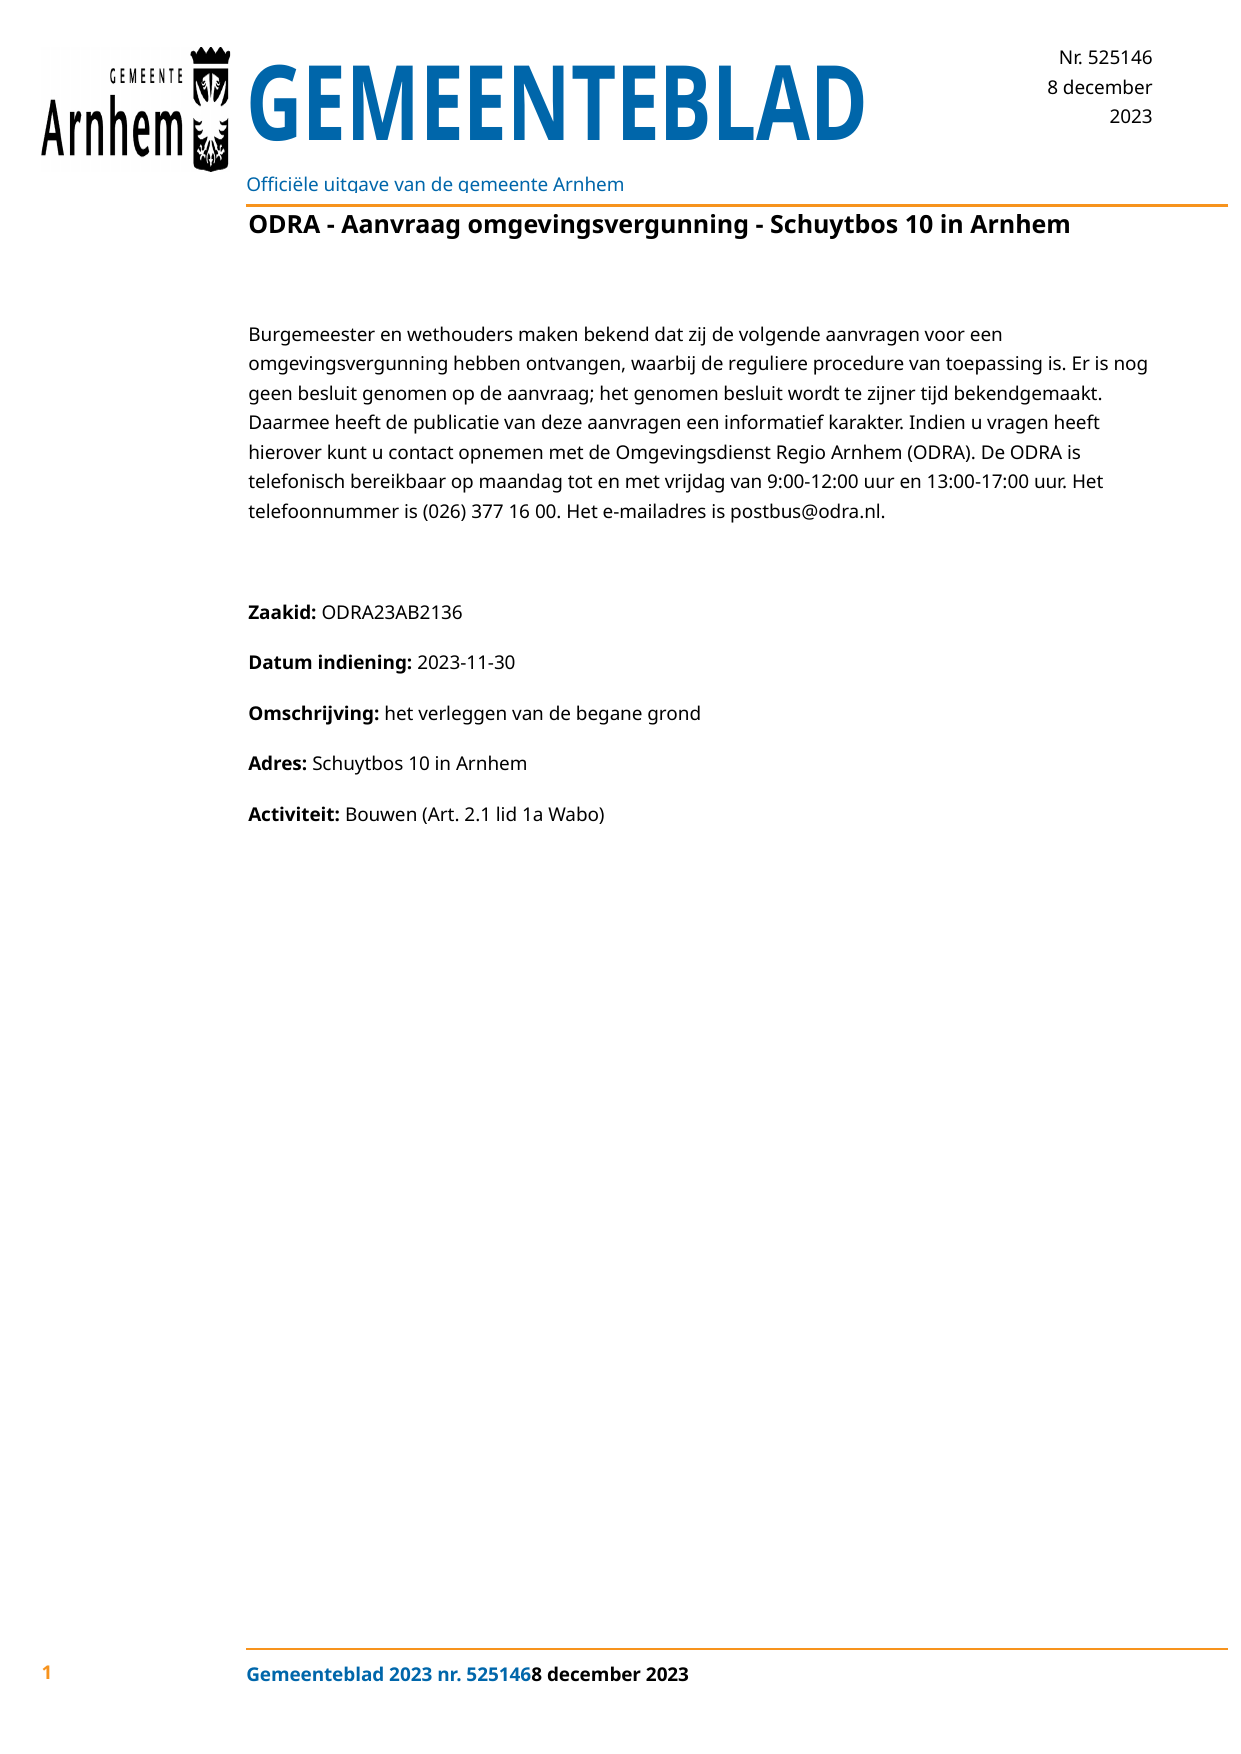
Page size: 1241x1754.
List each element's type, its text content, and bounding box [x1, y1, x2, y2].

text Zaakid: ODRA23AB2136 [248, 599, 1152, 625]
picture [41, 47, 231, 172]
text Omschrijving: het verleggen van de begane grond [248, 700, 1152, 726]
text Burgemeester en wethouders maken bekend dat zij de volgende aanvragen voor een omgevingsvergunning hebben ontvangen, waarbij de reguliere procedure van toepassing is. Er is nog geen besluit genomen op de aanvraag; het genomen besluit wordt te zijner tijd bekendgemaakt. Daarmee heeft de publicatie van deze aanvragen een informatief karakter. Indien u vragen heeft hierover kunt u contact opnemen met de Omgevingsdienst Regio Arnhem (ODRA). De ODRA is telefonisch bereikbaar op maandag tot en met vrijdag van 9:00-12:00 uur en 13:00-17:00 uur. Het telefoonnummer is (026) 377 16 00. Het e-mailadres is postbus@odra.nl. [248, 321, 1152, 524]
text ODRA - Aanvraag omgevingsvergunning - Schuytbos 10 in Arnhem [248, 207, 1152, 241]
text Datum indiening: 2023-11-30 [248, 649, 1152, 675]
text Adres: Schuytbos 10 in Arnhem [248, 750, 1152, 776]
text Activiteit: Bouwen (Art. 2.1 lid 1a Wabo) [248, 801, 1152, 826]
